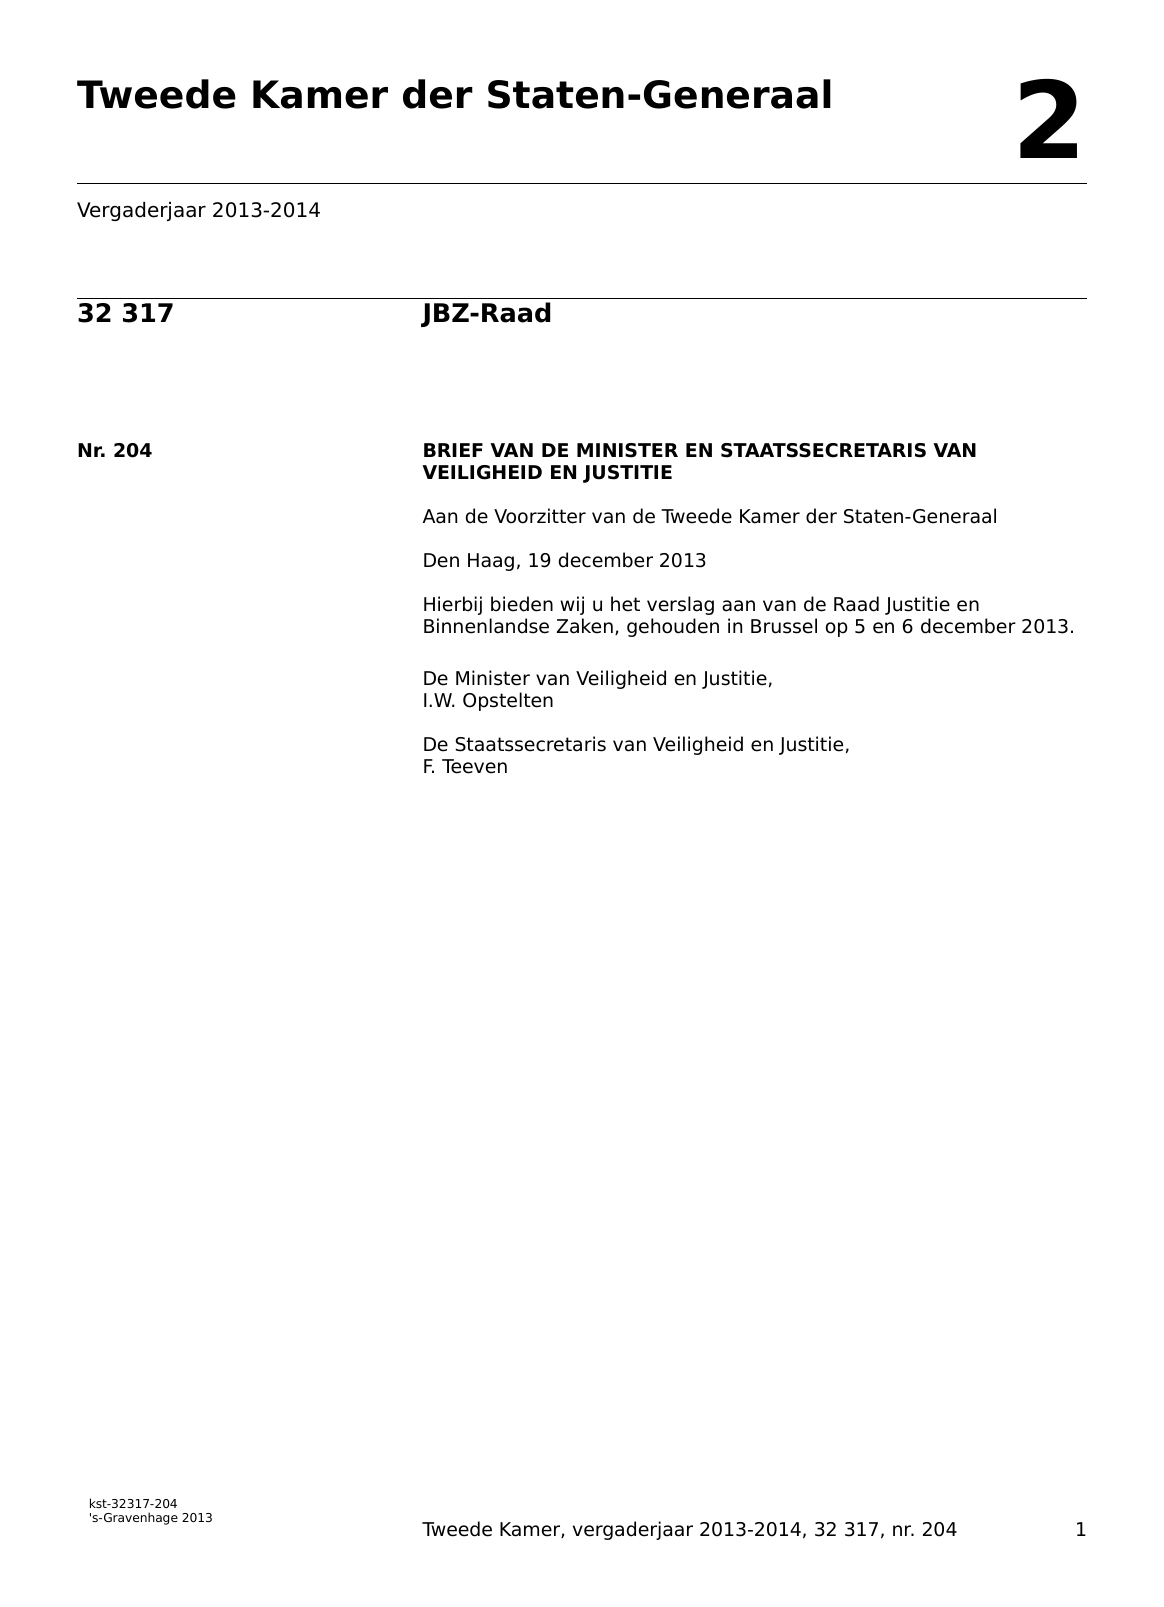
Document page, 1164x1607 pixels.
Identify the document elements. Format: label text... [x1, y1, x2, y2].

subtitle Nr. 204 BRIEF VAN DE MINISTER EN STAATSSECRETARIS VAN VEILIGHEID EN JUSTITIE [77, 440, 1087, 484]
subtitle 32 317 JBZ-Raad [77, 299, 1087, 329]
table_header Tweede Kamer der Staten-Generaal [77, 59, 886, 183]
text Den Haag, 19 december 2013 [422, 550, 1087, 572]
text Hierbij bieden wij u het verslag aan van de Raad Justitie en Binnenlandse Zaken, gehouden in Brussel op 5 en 6 december 2013. [422, 594, 1087, 638]
text 's-Gravenhage 2013 [88, 1511, 323, 1525]
text kst-32317-204 [88, 1497, 323, 1511]
text De Staatssecretaris van Veiligheid en Justitie, F. Teeven [422, 734, 1087, 778]
table_cell Vergaderjaar 2013-2014 [77, 184, 1087, 298]
table_header 2 [886, 59, 1087, 183]
text De Minister van Veiligheid en Justitie, I.W. Opstelten [422, 668, 1087, 712]
text Aan de Voorzitter van de Tweede Kamer der Staten-Generaal [422, 506, 1087, 528]
